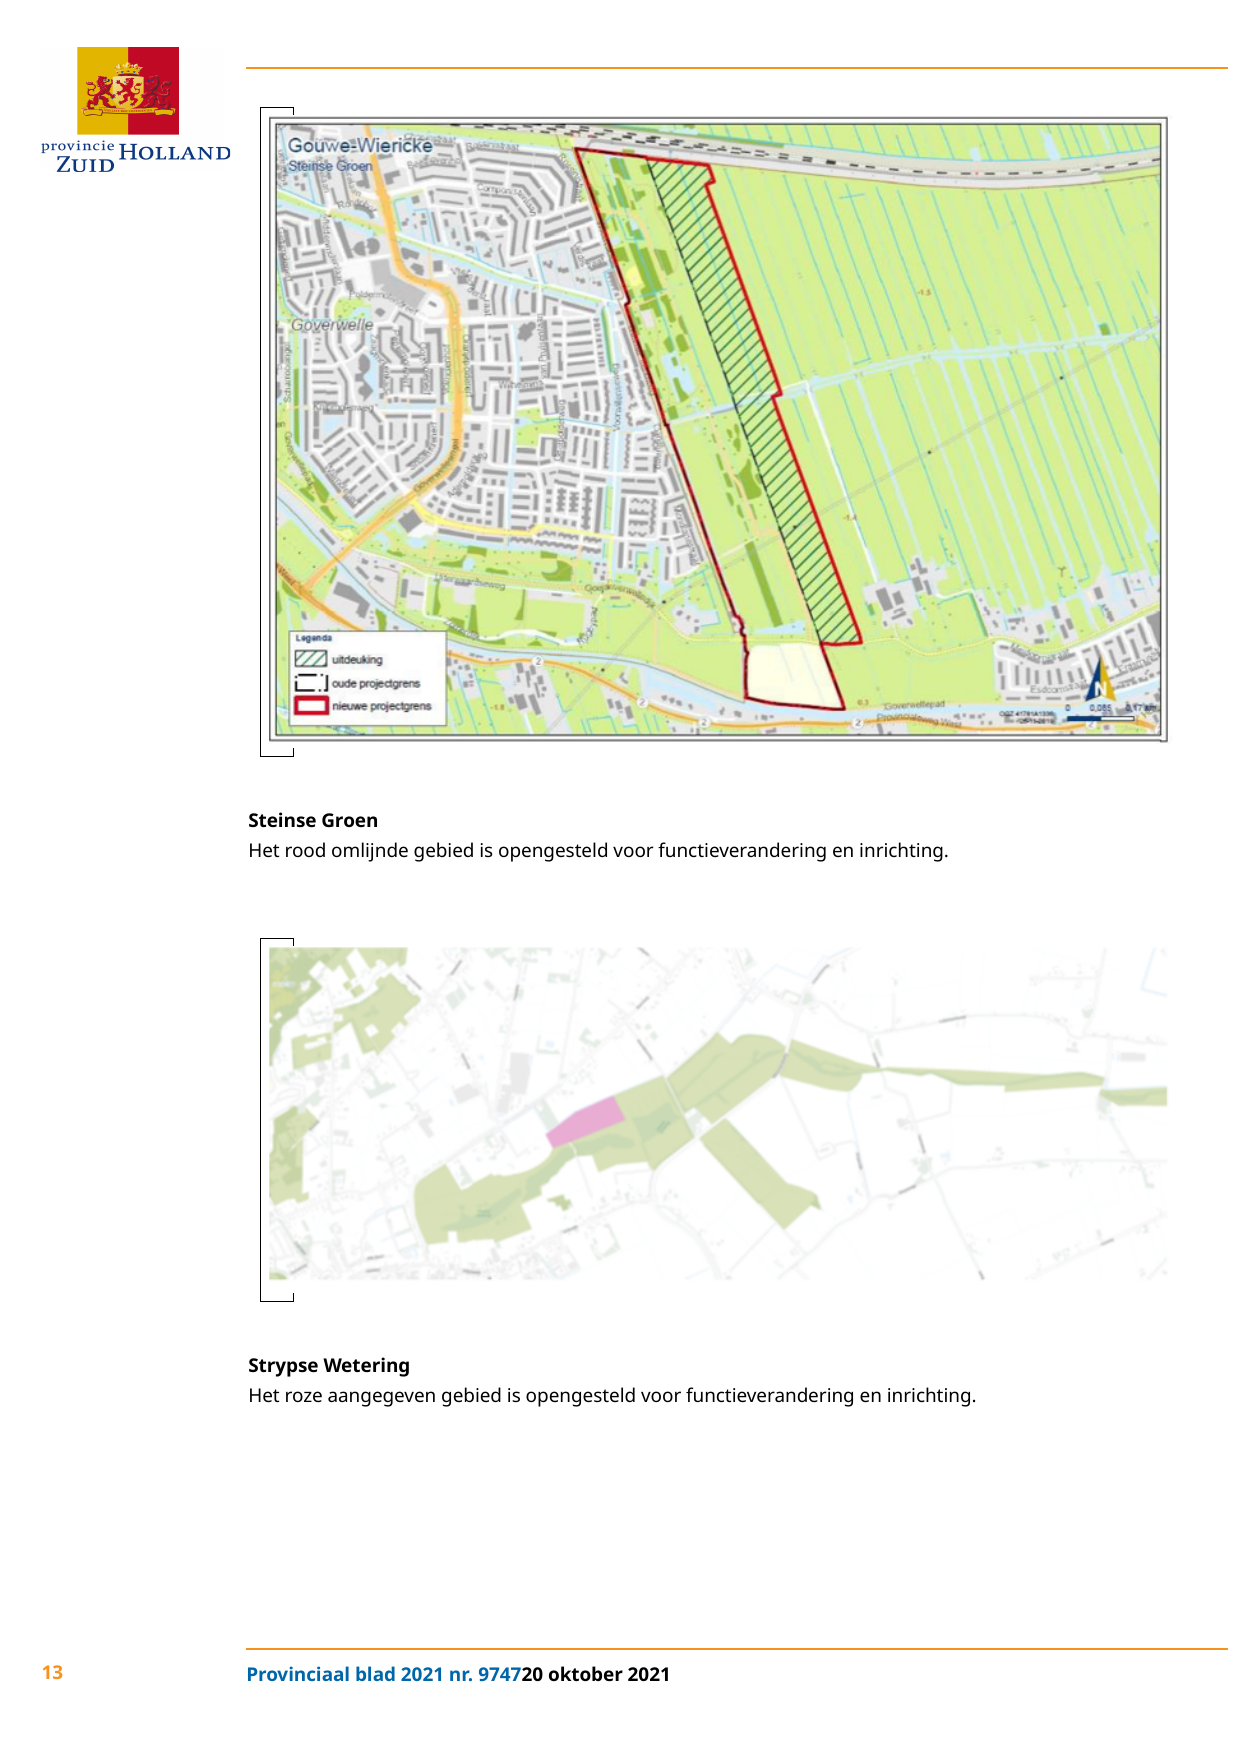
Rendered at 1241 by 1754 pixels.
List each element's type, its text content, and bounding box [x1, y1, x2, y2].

text Het rood omlijnde gebied is opengesteld voor functieverandering en inrichting. [248, 837, 1152, 863]
picture [41, 47, 231, 172]
text Het roze aangegeven gebied is opengesteld voor functieverandering en inrichting. [248, 1382, 1152, 1408]
text Steinse Groen [248, 807, 1152, 833]
picture [268, 946, 1173, 1293]
picture [268, 115, 1173, 748]
text Strypse Wetering [248, 1352, 1152, 1378]
